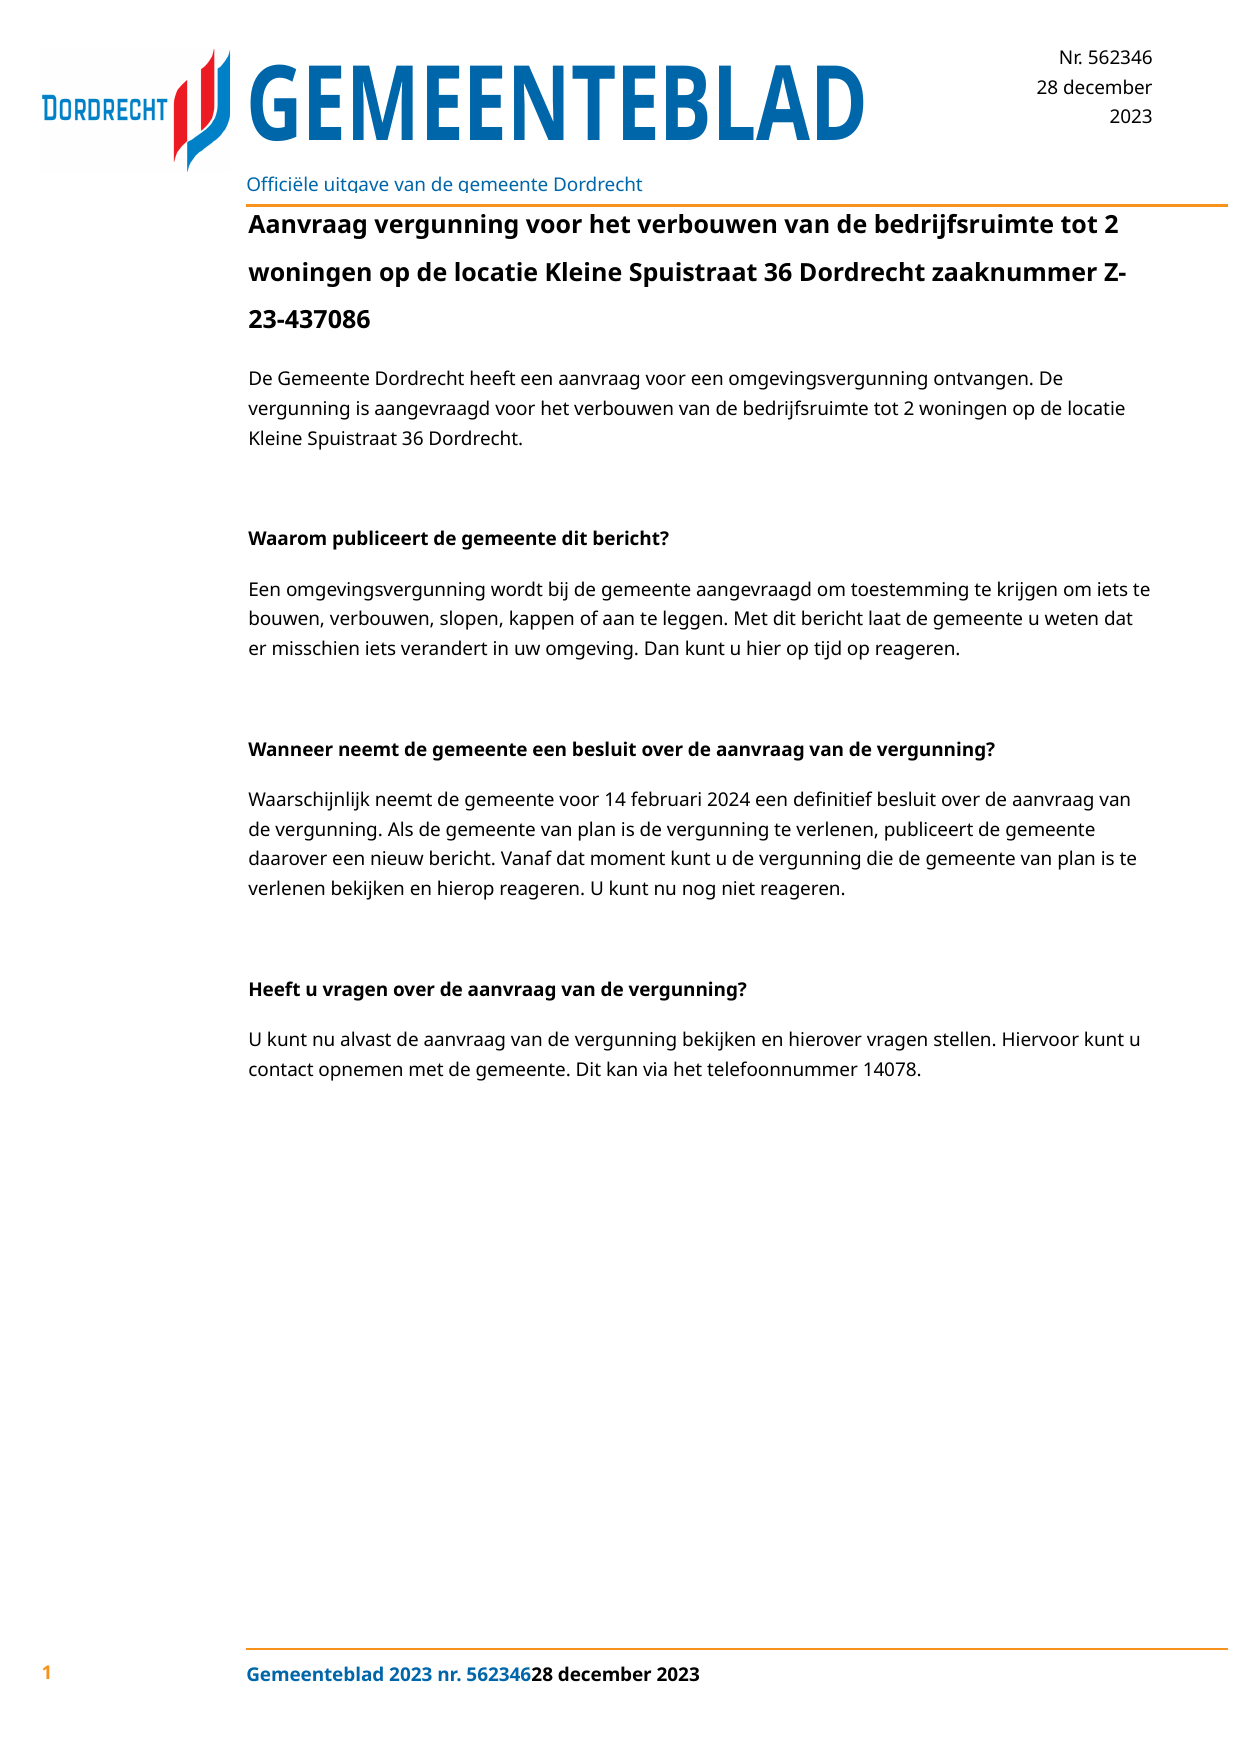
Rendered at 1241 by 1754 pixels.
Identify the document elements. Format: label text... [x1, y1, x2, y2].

picture [41, 47, 231, 172]
text Een omgevingsvergunning wordt bij de gemeente aangevraagd om toestemming te krijgen om iets te bouwen, verbouwen, slopen, kappen of aan te leggen. Met dit bericht laat de gemeente u weten dat er misschien iets verandert in uw omgeving. Dan kunt u hier op tijd op reageren. [248, 576, 1152, 661]
text U kunt nu alvast de aanvraag van de vergunning bekijken en hierover vragen stellen. Hiervoor kunt u contact opnemen met de gemeente. Dit kan via het telefoonnummer 14078. [248, 1026, 1152, 1082]
text De Gemeente Dordrecht heeft een aanvraag voor een omgevingsvergunning ontvangen. De vergunning is aangevraagd voor het verbouwen van de bedrijfsruimte tot 2 woningen op de locatie Kleine Spuistraat 36 Dordrecht. [248, 366, 1152, 450]
text Heeft u vragen over de aanvraag van de vergunning? [248, 976, 1152, 1002]
text Aanvraag vergunning voor het verbouwen van de bedrijfsruimte tot 2 woningen op de locatie Kleine Spuistraat 36 Dordrecht zaaknummer Z-23-437086 [248, 207, 1152, 336]
text Waarschijnlijk neemt de gemeente voor 14 februari 2024 een definitief besluit over de aanvraag van de vergunning. Als de gemeente van plan is de vergunning te verlenen, publiceert de gemeente daarover een nieuw bericht. Vanaf dat moment kunt u de vergunning die de gemeente van plan is te verlenen bekijken en hierop reageren. U kunt nu nog niet reageren. [248, 786, 1152, 901]
text Wanneer neemt de gemeente een besluit over de aanvraag van de vergunning? [248, 736, 1152, 762]
text Waarom publiceert de gemeente dit bericht? [248, 526, 1152, 551]
